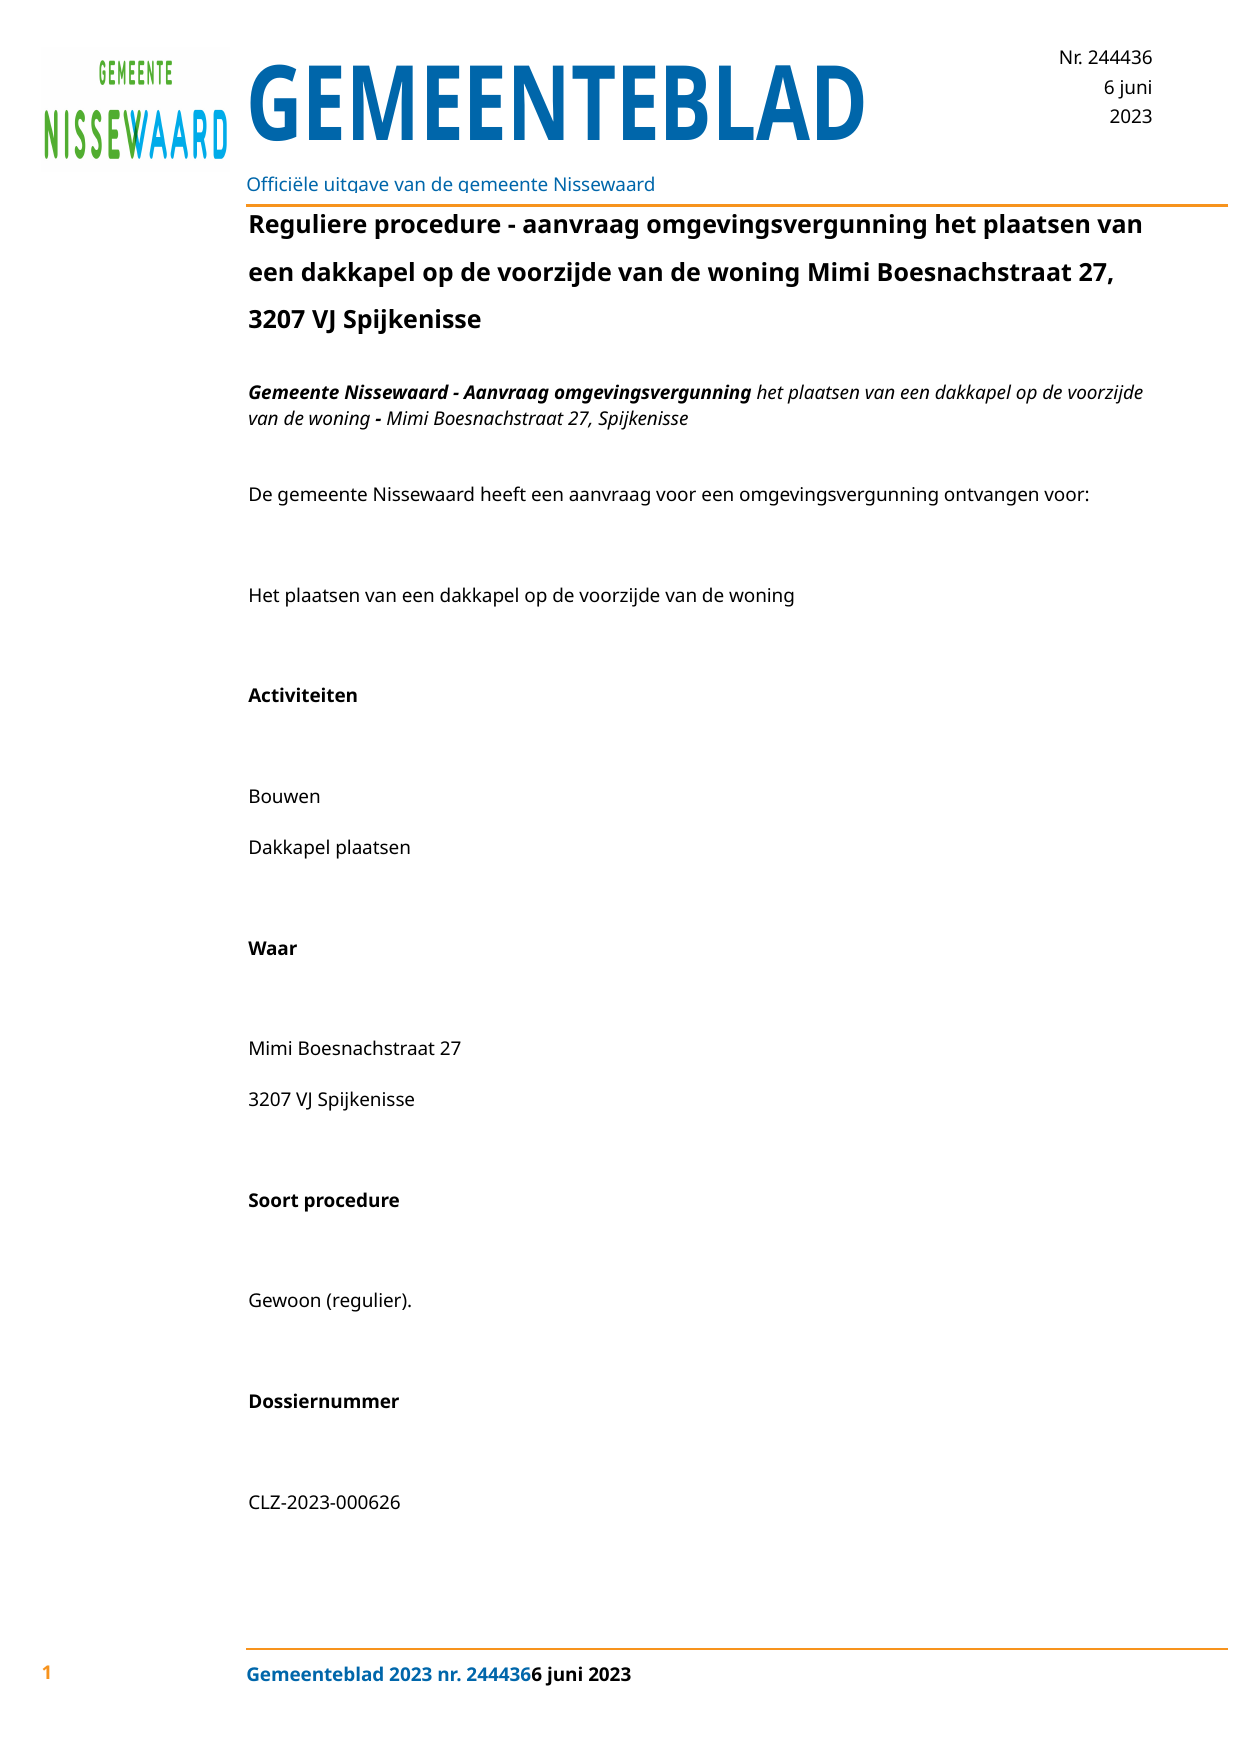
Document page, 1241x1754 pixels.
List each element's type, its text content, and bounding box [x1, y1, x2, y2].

text Mimi Boesnachstraat 27 [248, 1036, 1152, 1061]
text Reguliere procedure - aanvraag omgevingsvergunning het plaatsen van een dakkapel op de voorzijde van de woning Mimi Boesnachstraat 27, 3207 VJ Spijkenisse [248, 207, 1152, 336]
picture [41, 47, 231, 172]
text CLZ-2023-000626 [248, 1489, 1152, 1515]
text Het plaatsen van een dakkapel op de voorzijde van de woning [248, 582, 1152, 607]
text Bouwen [248, 783, 1152, 809]
text Gemeente Nissewaard - Aanvraag omgevingsvergunning het plaatsen van een dakkapel op de voorzijde van de woning - Mimi Boesnachstraat 27, Spijkenisse [248, 379, 1152, 431]
text Gewoon (regulier). [248, 1288, 1152, 1313]
text Activiteiten [248, 683, 1152, 708]
text 3207 VJ Spijkenisse [248, 1086, 1152, 1112]
text Waar [248, 935, 1152, 960]
text Soort procedure [248, 1187, 1152, 1212]
text De gemeente Nissewaard heeft een aanvraag voor een omgevingsvergunning ontvangen voor: [248, 481, 1152, 507]
text Dossiernummer [248, 1388, 1152, 1414]
text Dakkapel plaatsen [248, 834, 1152, 859]
